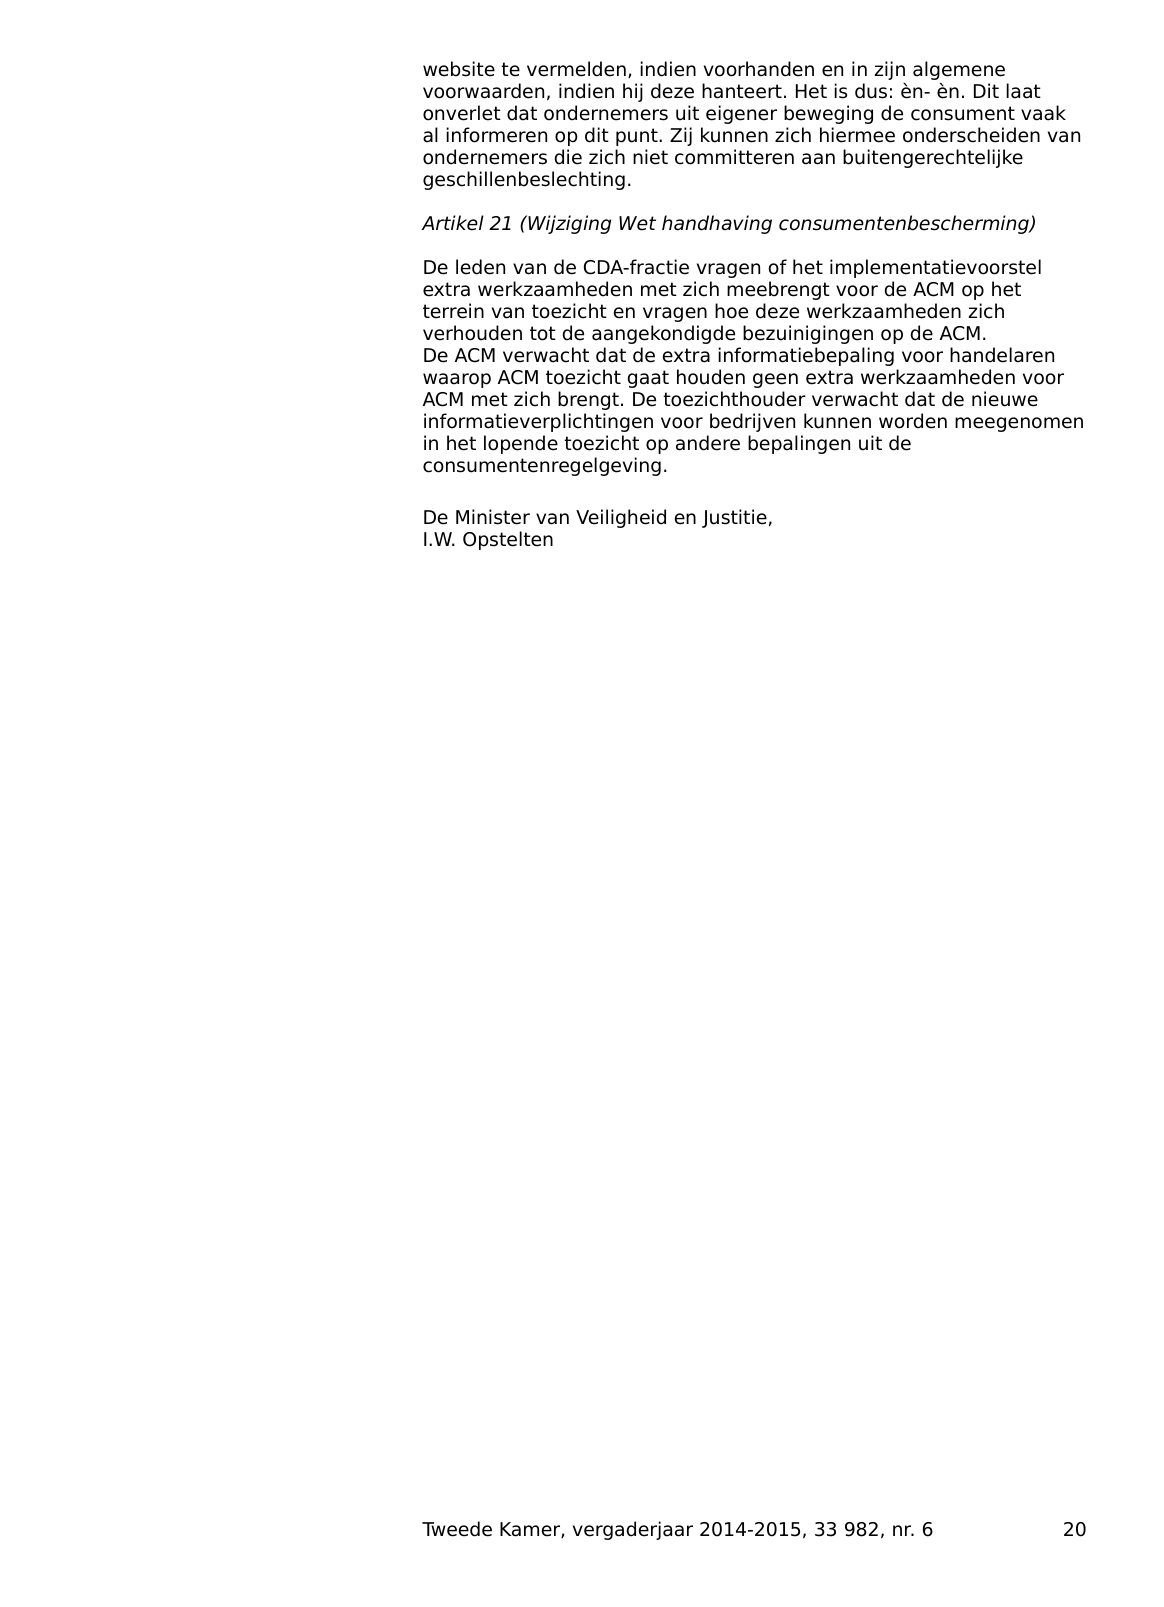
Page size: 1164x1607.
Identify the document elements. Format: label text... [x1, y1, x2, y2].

text De Minister van Veiligheid en Justitie, I.W. Opstelten [422, 507, 1087, 551]
text website te vermelden, indien voorhanden en in zijn algemene voorwaarden, indien hij deze hanteert. Het is dus: èn- èn. Dit laat onverlet dat ondernemers uit eigener beweging de consument vaak al informeren op dit punt. Zij kunnen zich hiermee onderscheiden van ondernemers die zich niet committeren aan buitengerechtelijke geschillenbeslechting. [422, 59, 1087, 191]
text De ACM verwacht dat de extra informatiebepaling voor handelaren waarop ACM toezicht gaat houden geen extra werkzaamheden voor ACM met zich brengt. De toezichthouder verwacht dat de nieuwe informatieverplichtingen voor bedrijven kunnen worden meegenomen in het lopende toezicht op andere bepalingen uit de consumentenregelgeving. [422, 345, 1087, 477]
text De leden van de CDA-fractie vragen of het implementatievoorstel extra werkzaamheden met zich meebrengt voor de ACM op het terrein van toezicht en vragen hoe deze werkzaamheden zich verhouden tot de aangekondigde bezuinigingen op de ACM. [422, 257, 1087, 345]
subtitle Artikel 21 (Wijziging Wet handhaving consumentenbescherming) [422, 213, 1087, 235]
